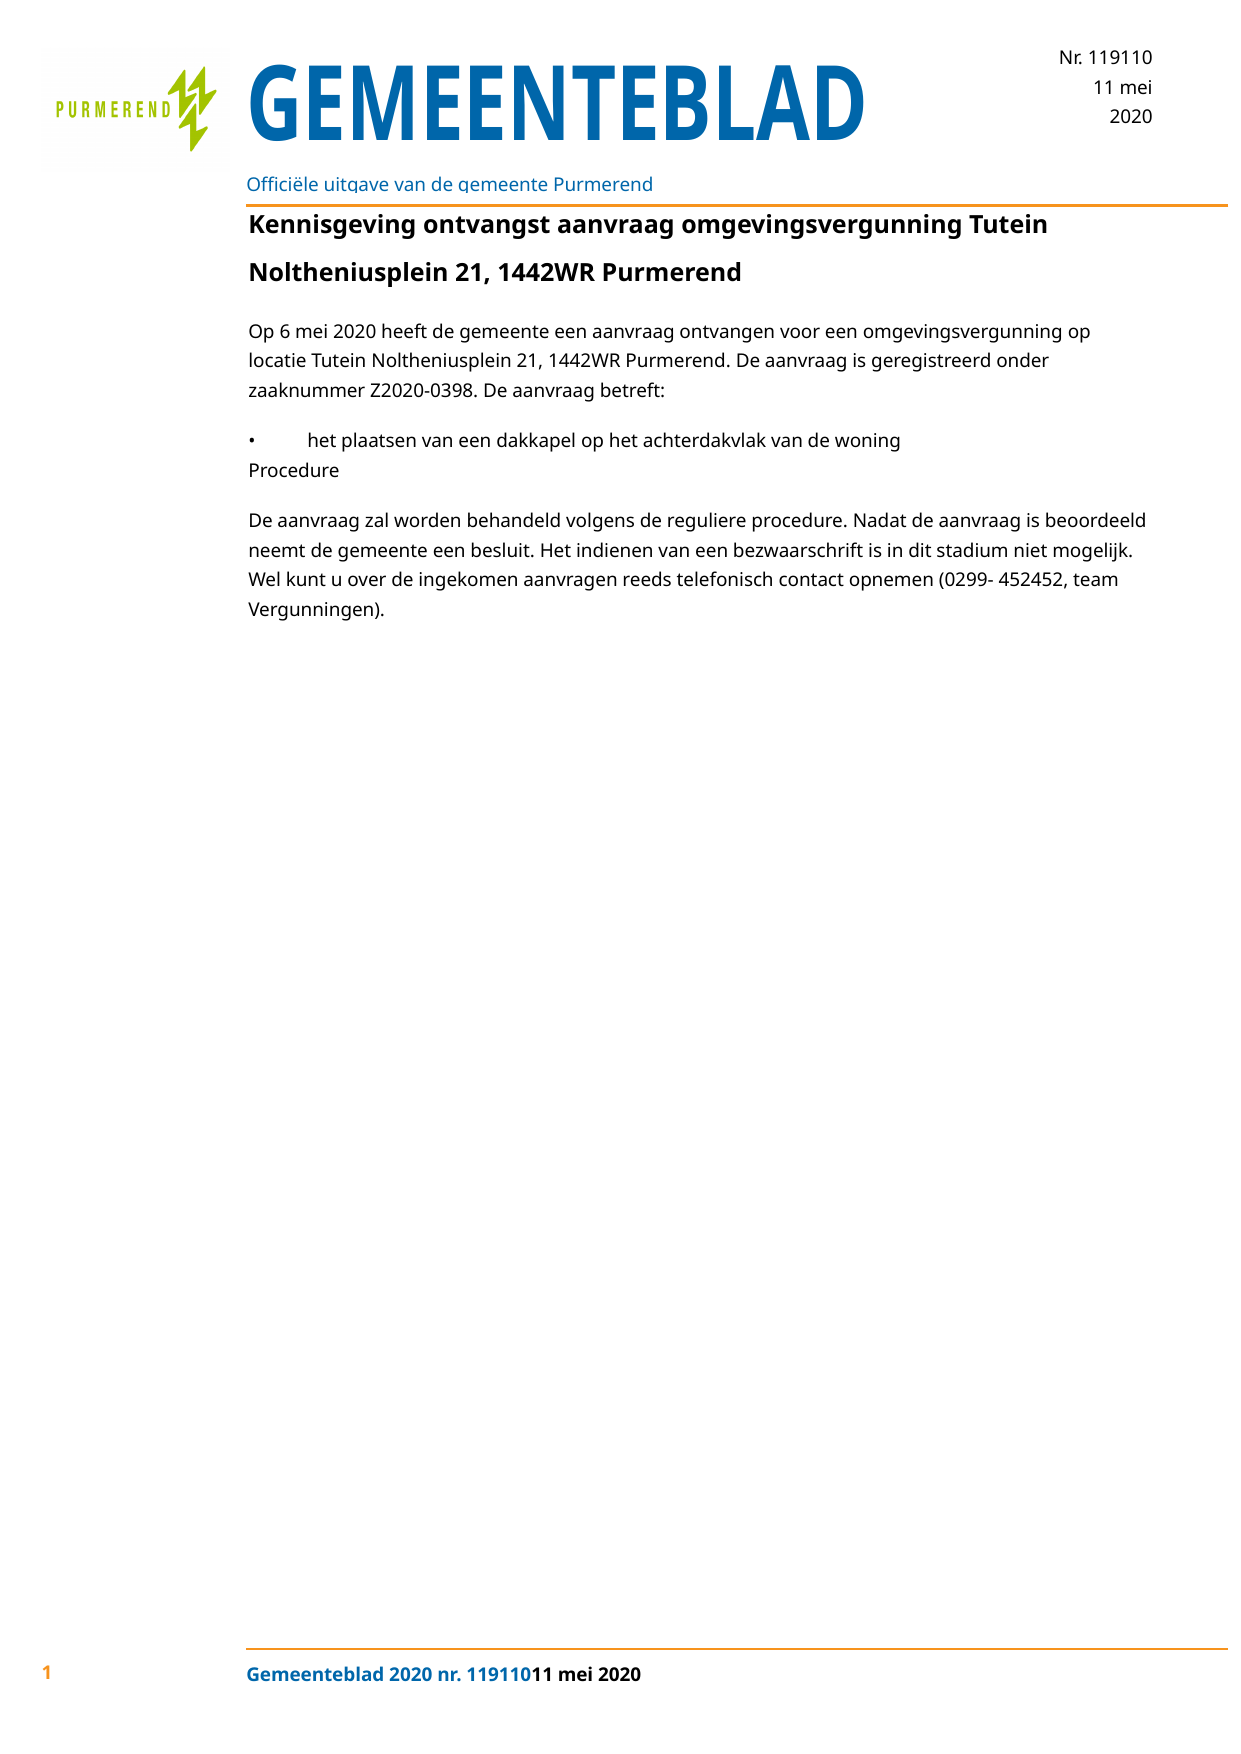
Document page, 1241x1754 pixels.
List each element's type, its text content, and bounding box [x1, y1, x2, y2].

text Kennisgeving ontvangst aanvraag omgevingsvergunning Tutein Noltheniusplein 21, 1442WR Purmerend [248, 207, 1152, 288]
text De aanvraag zal worden behandeld volgens de reguliere procedure. Nadat de aanvraag is beoordeeld neemt de gemeente een besluit. Het indienen van een bezwaarschrift is in dit stadium niet mogelijk. Wel kunt u over de ingekomen aanvragen reeds telefonisch contact opnemen (0299- 452452, team Vergunningen). [248, 507, 1152, 622]
picture [41, 47, 231, 172]
list het plaatsen van een dakkapel op het achterdakvlak van de woning [248, 427, 1152, 453]
text Op 6 mei 2020 heeft de gemeente een aanvraag ontvangen voor een omgevingsvergunning op locatie Tutein Noltheniusplein 21, 1442WR Purmerend. De aanvraag is geregistreerd onder zaaknummer Z2020-0398. De aanvraag betreft: [248, 318, 1152, 403]
text Procedure [248, 457, 1152, 483]
